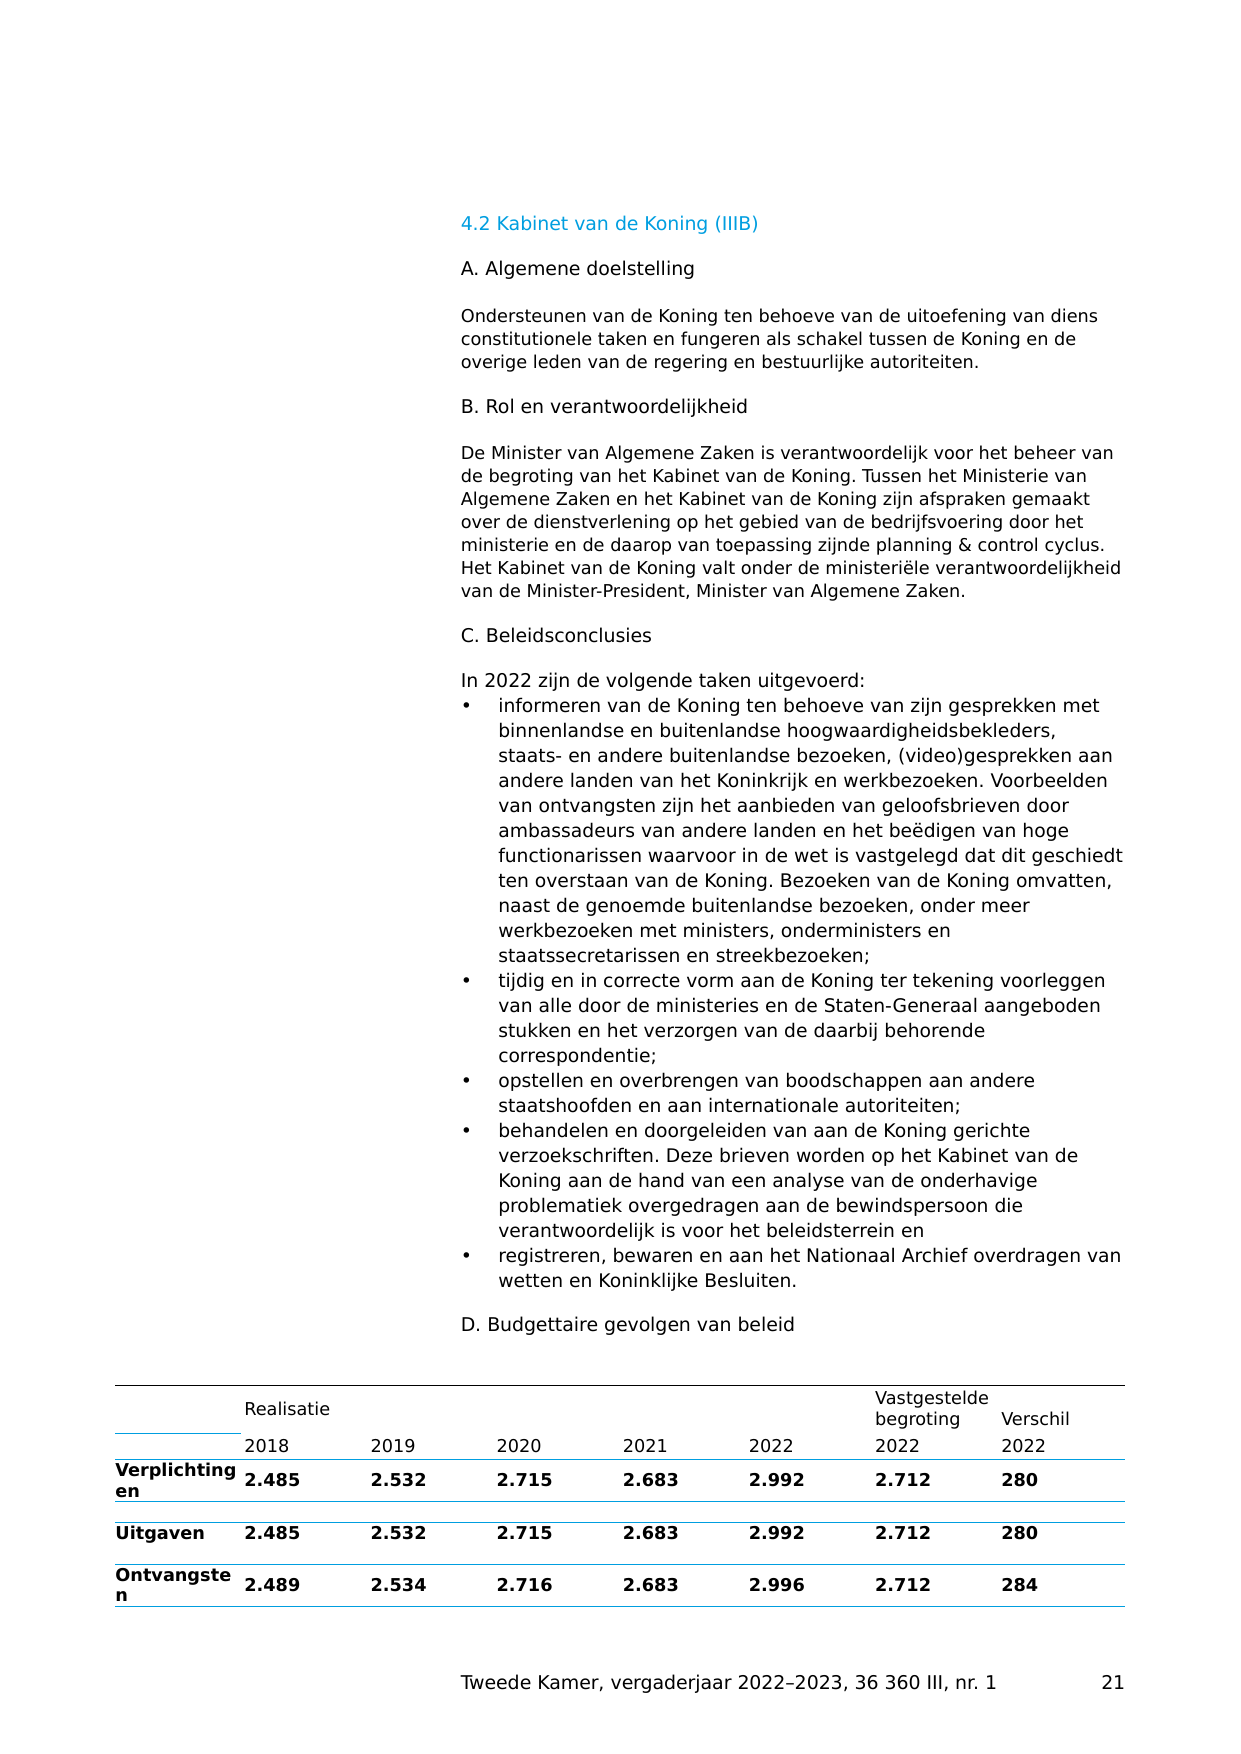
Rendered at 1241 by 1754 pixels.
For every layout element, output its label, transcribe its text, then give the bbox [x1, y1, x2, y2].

title C. Beleidsconclusies [461, 624, 1125, 647]
table_cell 2.532 [368, 1460, 493, 1501]
table_cell 2.534 [368, 1565, 493, 1606]
table_cell 2018 [241, 1433, 367, 1459]
table_cell [494, 1544, 620, 1564]
table_cell Realisatie [241, 1386, 872, 1432]
title B. Rol en verantwoordelijkheid [461, 396, 1125, 418]
table_cell 284 [998, 1565, 1125, 1606]
table_cell [620, 1502, 746, 1522]
table_cell 2.712 [872, 1565, 998, 1606]
table_cell 2.992 [746, 1523, 872, 1543]
list opstellen en overbrengen van boodschappen aan andere staatshoofden en aan internationale autoriteiten; [461, 1067, 1125, 1117]
table_cell 2.715 [494, 1460, 620, 1501]
table_cell 2.716 [494, 1565, 620, 1606]
table_cell Ontvangsten [115, 1565, 241, 1606]
table_cell 2.712 [872, 1523, 998, 1543]
table_cell [241, 1544, 367, 1564]
table_cell 2.489 [241, 1565, 367, 1606]
table_cell 2022 [998, 1433, 1125, 1459]
title D. Budgettaire gevolgen van beleid [461, 1314, 1125, 1336]
table_cell Uitgaven [115, 1523, 241, 1543]
table_cell 2020 [494, 1433, 620, 1459]
list registreren, bewaren en aan het Nationaal Archief overdragen van wetten en Koninklijke Besluiten. [461, 1242, 1125, 1292]
table_cell [115, 1502, 241, 1522]
table_cell [998, 1544, 1125, 1564]
text In 2022 zijn de volgende taken uitgevoerd: [461, 670, 1125, 692]
table_cell 2.996 [746, 1565, 872, 1606]
table_cell 2.683 [620, 1565, 746, 1606]
table_cell [115, 1544, 241, 1564]
table_cell 2.712 [872, 1460, 998, 1501]
table_cell Verplichtingen [115, 1460, 241, 1501]
table_cell 280 [998, 1523, 1125, 1543]
table_cell 2021 [620, 1433, 746, 1459]
text Ondersteunen van de Koning ten behoeve van de uitoefening van diens constitutionele taken en fungeren als schakel tussen de Koning en de overige leden van de regering en bestuurlijke autoriteiten. [461, 304, 1125, 373]
table_cell Vastgestelde begroting [872, 1386, 998, 1432]
list informeren van de Koning ten behoeve van zijn gesprekken met binnenlandse en buitenlandse hoogwaardigheidsbekleders, staats- en andere buitenlandse bezoeken, (video)gesprekken aan andere landen van het Koninkrijk en werkbezoeken. Voorbeelden van ontvangsten zijn het aanbieden van geloofsbrieven door ambassadeurs van andere landen en het beëdigen van hoge functionarissen waarvoor in de wet is vastgelegd dat dit geschiedt ten overstaan van de Koning. Bezoeken van de Koning omvatten, naast de genoemde buitenlandse bezoeken, onder meer werkbezoeken met ministers, onderministers en staatssecretarissen en streekbezoeken; [461, 692, 1125, 967]
table_cell [746, 1502, 872, 1522]
table_cell [620, 1544, 746, 1564]
table_cell 2.683 [620, 1523, 746, 1543]
table_cell [115, 1386, 241, 1432]
table_cell [872, 1502, 998, 1522]
table_cell [494, 1502, 620, 1522]
table_cell 2022 [872, 1433, 998, 1459]
list behandelen en doorgeleiden van aan de Koning gerichte verzoekschriften. Deze brieven worden op het Kabinet van de Koning aan de hand van een analyse van de onderhavige problematiek overgedragen aan de bewindspersoon die verantwoordelijk is voor het beleidsterrein en [461, 1117, 1125, 1242]
list tijdig en in correcte vorm aan de Koning ter tekening voorleggen van alle door de ministeries en de Staten-Generaal aangeboden stukken en het verzorgen van de daarbij behorende correspondentie; [461, 967, 1125, 1067]
table_cell [368, 1544, 493, 1564]
table_cell [872, 1544, 998, 1564]
table_header Tabel 4 Budgettaire gevolgen van beleidsartikel Kabinet van de Koning (bedragen x € 1.000) [115, 1360, 1125, 1385]
text De Minister van Algemene Zaken is verantwoordelijk voor het beheer van de begroting van het Kabinet van de Koning. Tussen het Ministerie van Algemene Zaken en het Kabinet van de Koning zijn afspraken gemaakt over de dienstverlening op het gebied van de bedrijfsvoering door het ministerie en de daarop van toepassing zijnde planning & control cyclus. Het Kabinet van de Koning valt onder de ministeriële verantwoordelijkheid van de Minister-President, Minister van Algemene Zaken. [461, 441, 1125, 602]
table_cell [241, 1502, 367, 1522]
table_cell 2.532 [368, 1523, 493, 1543]
table_cell 2.485 [241, 1523, 367, 1543]
table_cell [115, 1434, 241, 1459]
table_cell 2019 [368, 1433, 493, 1459]
table_cell [368, 1502, 493, 1522]
table_cell 2.715 [494, 1523, 620, 1543]
title A. Algemene doelstelling [461, 258, 1125, 280]
table_cell Verschil [998, 1386, 1125, 1432]
table_cell 280 [998, 1460, 1125, 1501]
table_cell 2022 [746, 1433, 872, 1459]
table_cell 2.485 [241, 1460, 367, 1501]
table_cell [746, 1544, 872, 1564]
title 4.2 Kabinet van de Koning (IIIB) [461, 213, 1125, 235]
table_cell 2.992 [746, 1460, 872, 1501]
table_cell [998, 1502, 1125, 1522]
table_cell 2.683 [620, 1460, 746, 1501]
